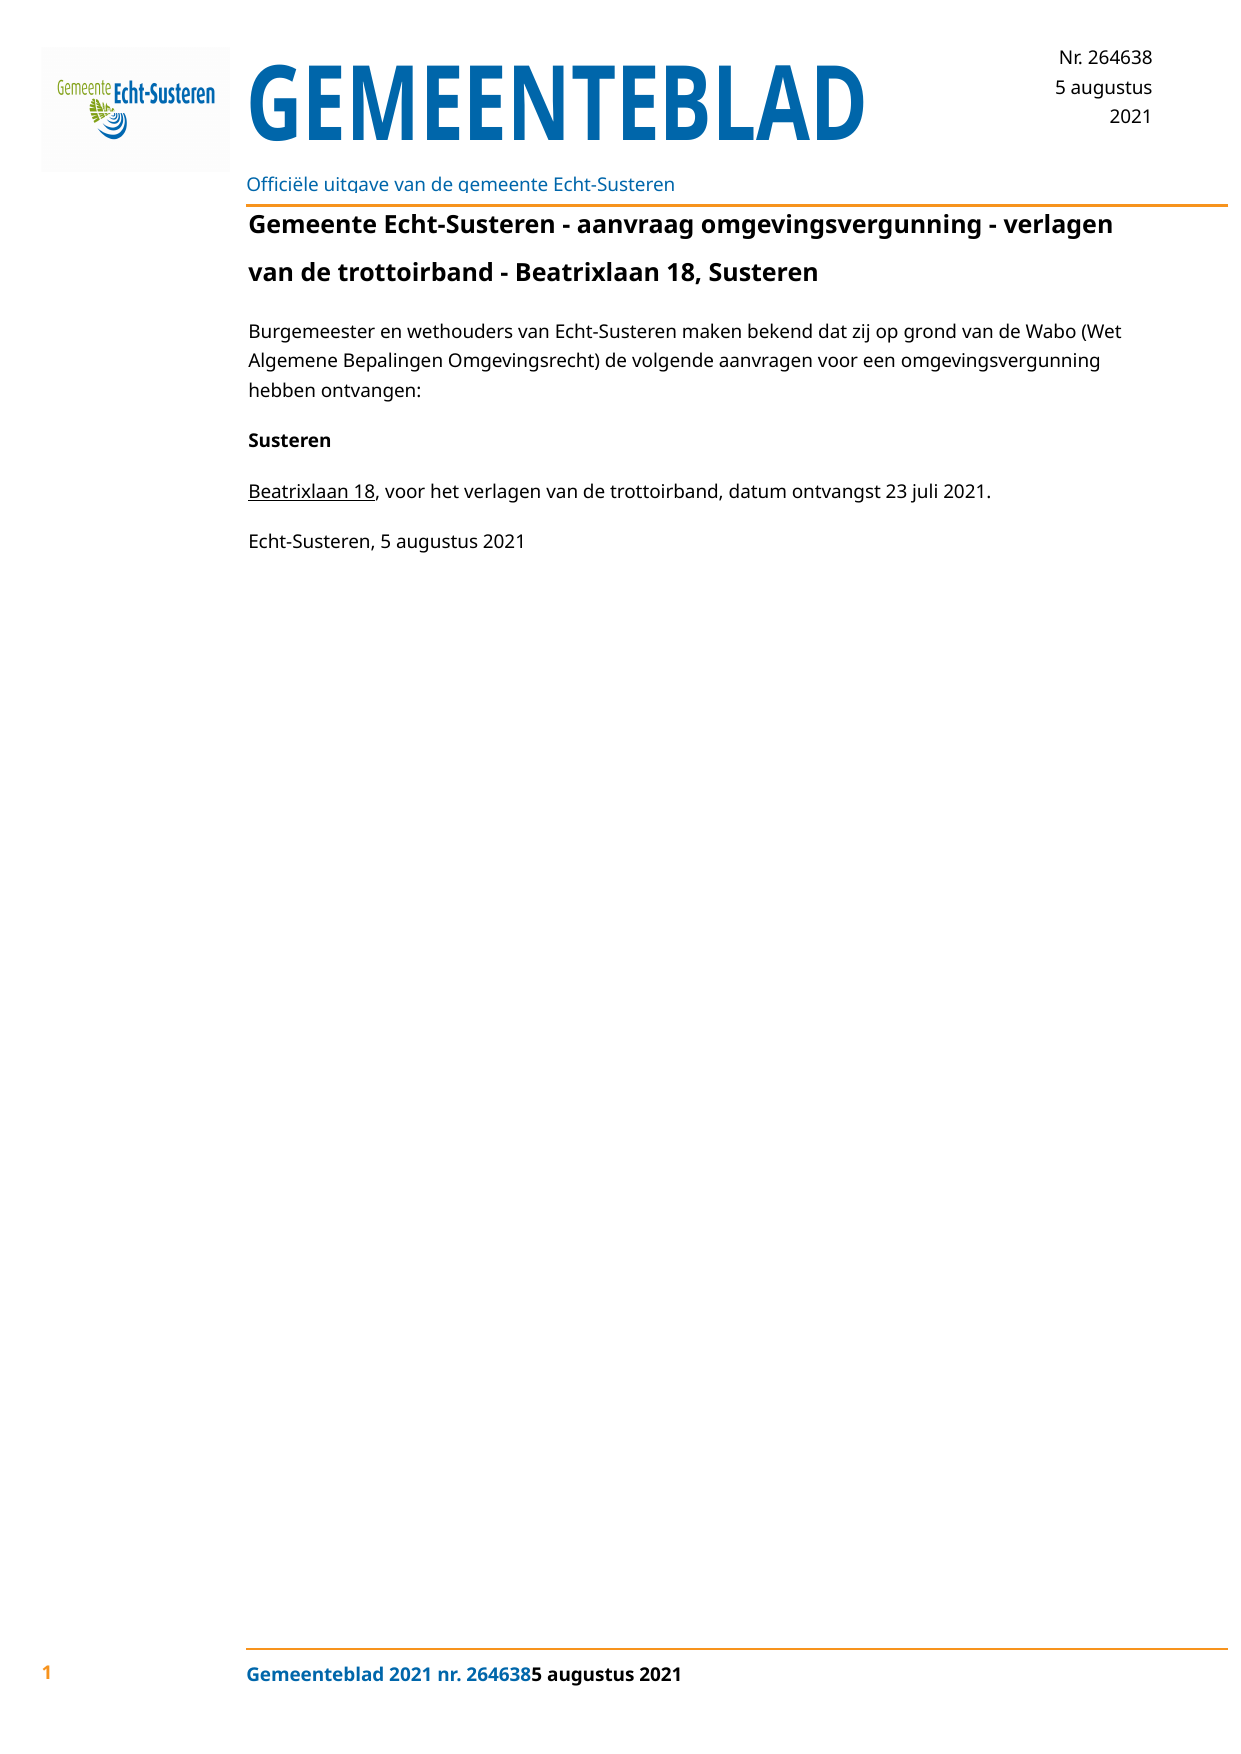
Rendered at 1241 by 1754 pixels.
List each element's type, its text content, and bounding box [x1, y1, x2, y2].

text Gemeente Echt-Susteren - aanvraag omgevingsvergunning - verlagen van de trottoirband - Beatrixlaan 18, Susteren [248, 207, 1152, 288]
text Beatrixlaan 18, voor het verlagen van de trottoirband, datum ontvangst 23 juli 2021. [248, 478, 1152, 504]
picture [41, 47, 231, 172]
text Burgemeester en wethouders van Echt-Susteren maken bekend dat zij op grond van de Wabo (Wet Algemene Bepalingen Omgevingsrecht) de volgende aanvragen voor een omgevingsvergunning hebben ontvangen: [248, 318, 1152, 403]
text Susteren [248, 427, 1152, 453]
text Echt-Susteren, 5 augustus 2021 [248, 528, 1152, 554]
